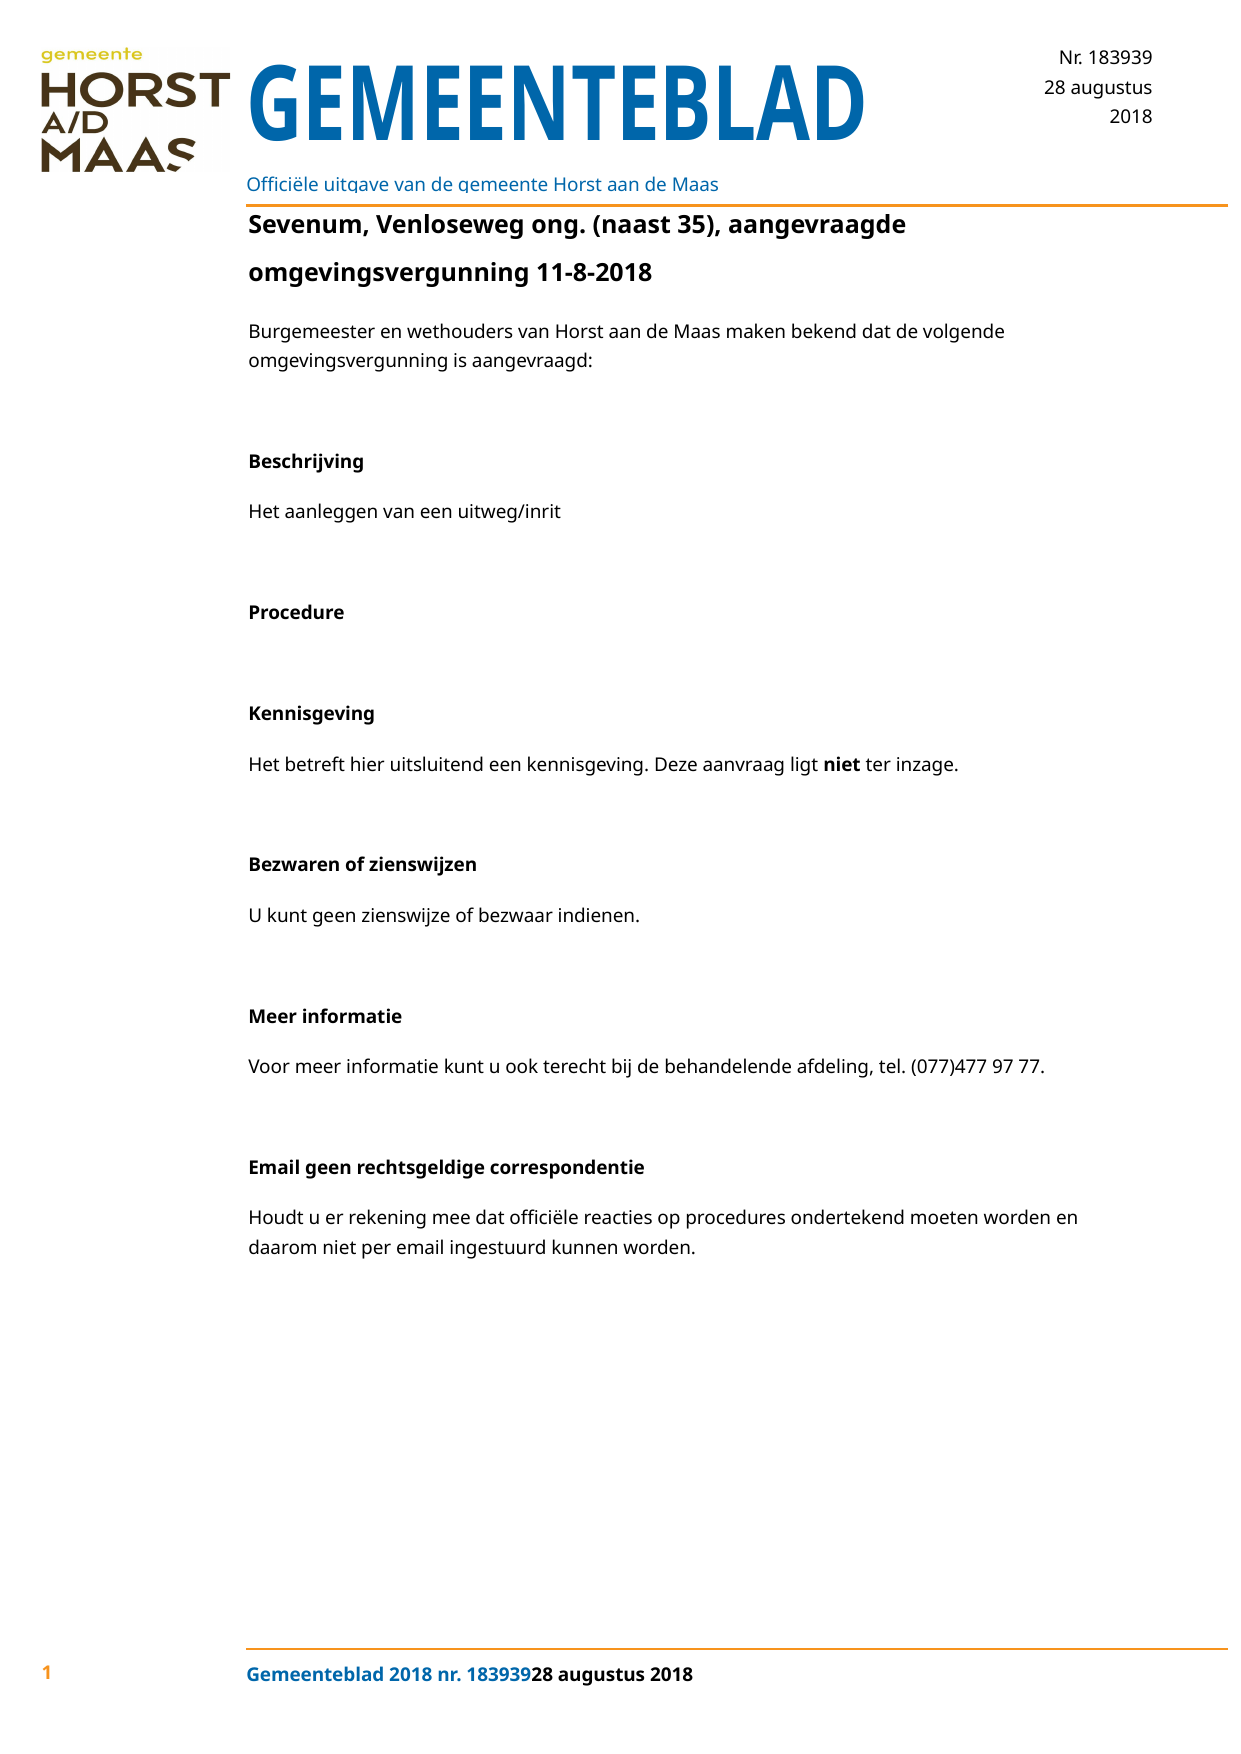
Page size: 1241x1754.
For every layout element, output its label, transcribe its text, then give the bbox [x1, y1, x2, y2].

text Kennisgeving [248, 700, 1152, 726]
picture [41, 47, 231, 172]
text Meer informatie [248, 1003, 1152, 1029]
text Houdt u er rekening mee dat officiële reacties op procedures ondertekend moeten worden en daarom niet per email ingestuurd kunnen worden. [248, 1204, 1152, 1260]
text Sevenum, Venloseweg ong. (naast 35), aangevraagde omgevingsvergunning 11-8-2018 [248, 207, 1152, 288]
text U kunt geen zienswijze of bezwaar indienen. [248, 902, 1152, 928]
text Burgemeester en wethouders van Horst aan de Maas maken bekend dat de volgende omgevingsvergunning is aangevraagd: [248, 318, 1152, 373]
text Beschrijving [248, 448, 1152, 474]
text Procedure [248, 599, 1152, 625]
text Het betreft hier uitsluitend een kennisgeving. Deze aanvraag ligt niet ter inzage. [248, 751, 1152, 777]
text Email geen rechtsgeldige correspondentie [248, 1154, 1152, 1180]
text Voor meer informatie kunt u ook terecht bij de behandelende afdeling, tel. (077)477 97 77. [248, 1053, 1152, 1079]
text Bezwaren of zienswijzen [248, 852, 1152, 877]
text Het aanleggen van een uitweg/inrit [248, 499, 1152, 524]
